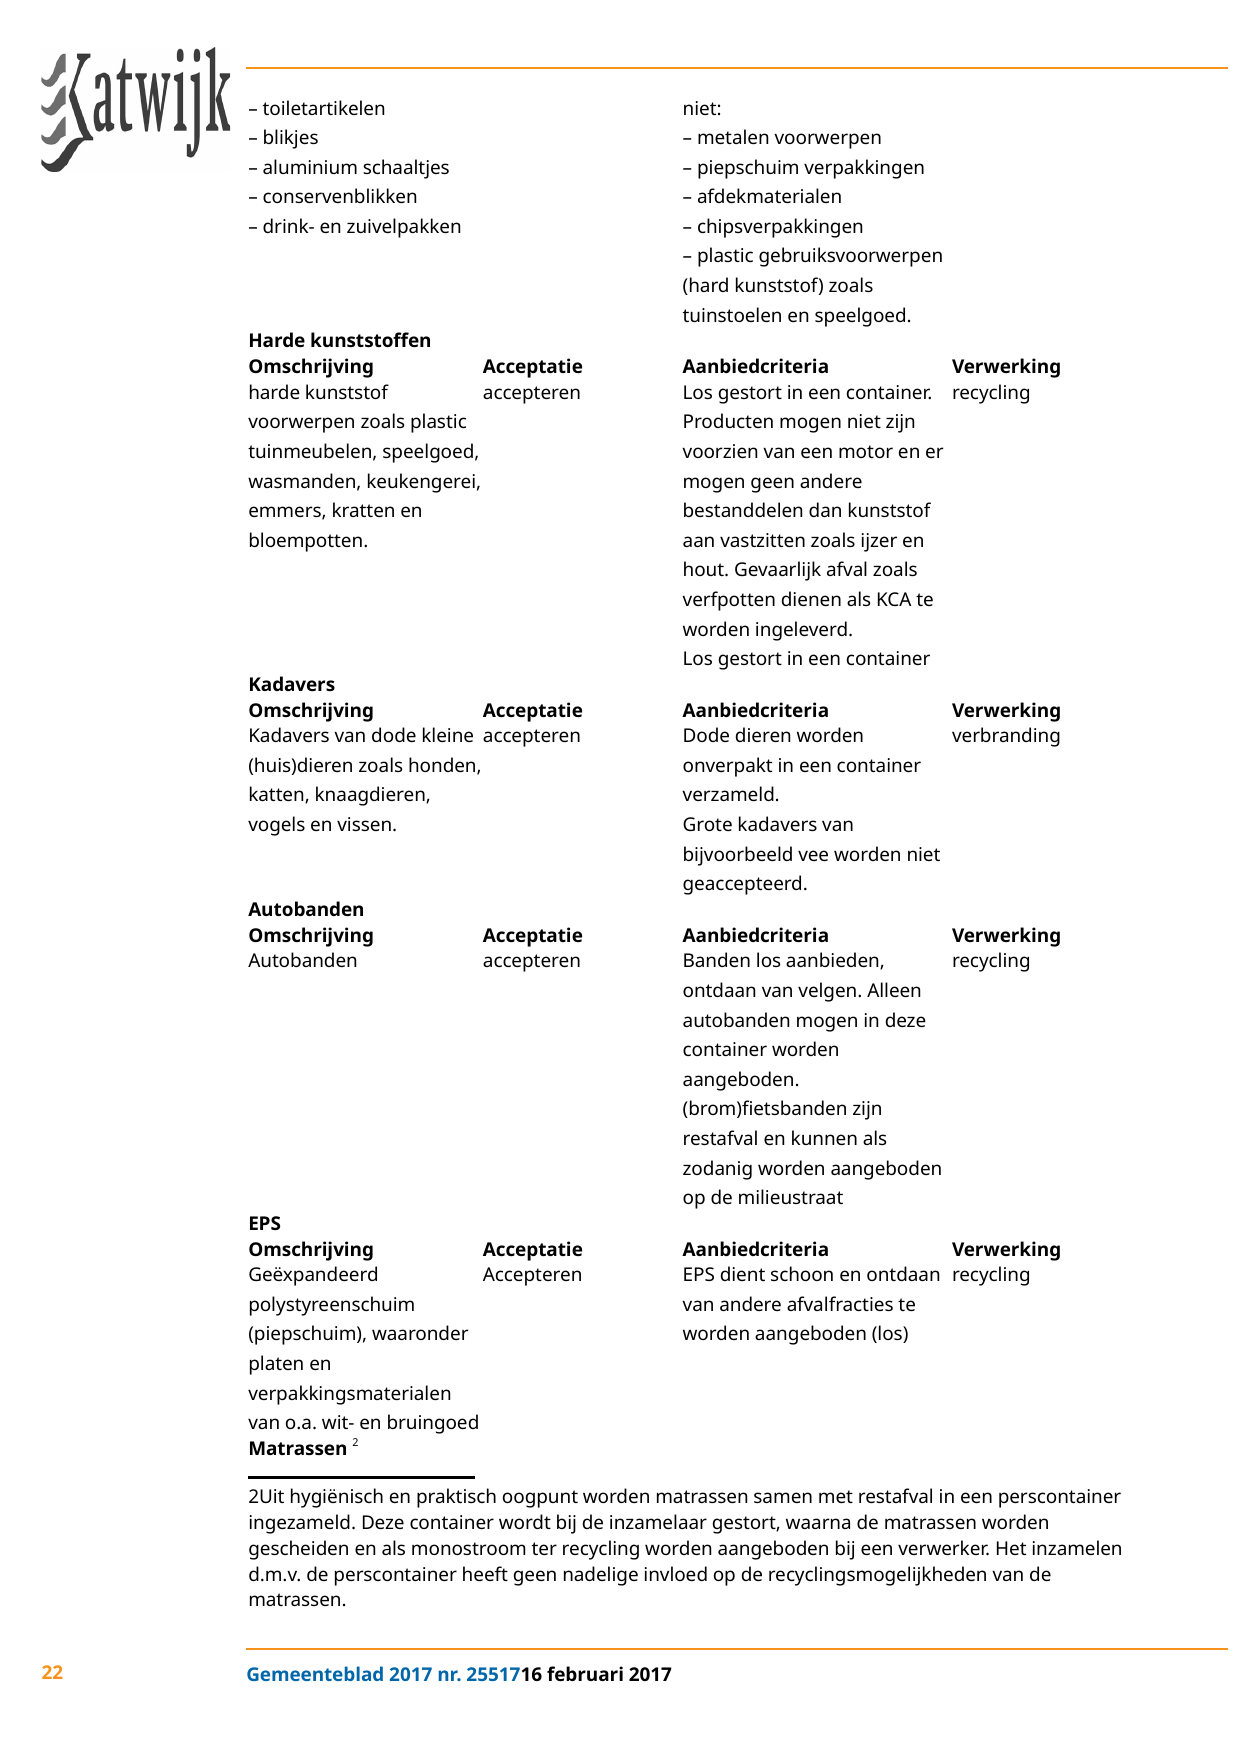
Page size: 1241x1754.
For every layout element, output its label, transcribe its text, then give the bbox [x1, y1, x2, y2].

table_cell Banden los aanbieden, ontdaan van velgen. Alleen autobanden mogen in deze container worden aangeboden. (brom)fietsbanden zijn restafval en kunnen als zodanig worden aangeboden op de milieustraat [683, 948, 952, 1210]
table_cell [952, 95, 1152, 328]
table_cell Verwerking [952, 353, 1152, 379]
table_cell recycling [952, 379, 1152, 671]
table_cell Acceptatie [483, 1236, 682, 1261]
table_cell [952, 1435, 1152, 1461]
table_cell accepteren [483, 948, 682, 1210]
table_cell Aanbiedcriteria [683, 1236, 952, 1261]
table_cell EPS dient schoon en ontdaan van andere afvalfracties te worden aangeboden (los) [683, 1261, 952, 1435]
table_cell Aanbiedcriteria [683, 922, 952, 948]
table_cell Omschrijving [248, 353, 483, 379]
table_cell accepteren [483, 379, 682, 671]
table_cell EPS [248, 1210, 483, 1236]
table_cell Matrassen [248, 1435, 483, 1461]
picture [41, 47, 231, 172]
table_cell recycling [952, 1261, 1152, 1435]
table_cell recycling [952, 948, 1152, 1210]
table_cell [683, 671, 952, 697]
table_cell Omschrijving [248, 1236, 483, 1261]
table_cell Accepteren [483, 1261, 682, 1435]
table_cell Geëxpandeerd polystyreenschuim (piepschuim), waaronder platen en verpakkingsmaterialen van o.a. wit- en bruingoed [248, 1261, 483, 1435]
table_cell Acceptatie [483, 353, 682, 379]
table_cell Omschrijving [248, 697, 483, 722]
table_cell Autobanden [248, 896, 483, 922]
table_cell Aanbiedcriteria [683, 697, 952, 722]
table_cell [952, 671, 1152, 697]
table_cell Los gestort in een container. Producten mogen niet zijn voorzien van een motor en er mogen geen andere bestanddelen dan kunststof aan vastzitten zoals ijzer en hout. Gevaarlijk afval zoals verfpotten dienen als KCA te worden ingeleverd. Los gestort in een container [683, 379, 952, 671]
table_cell niet: – metalen voorwerpen – piepschuim verpakkingen – afdekmaterialen – chipsverpakkingen – plastic gebruiksvoorwerpen (hard kunststof) zoals tuinstoelen en speelgoed. [683, 95, 952, 328]
table_cell Autobanden [248, 948, 483, 1210]
table_cell [483, 896, 682, 922]
table_cell Dode dieren worden onverpakt in een container verzameld. Grote kadavers van bijvoorbeeld vee worden niet geaccepteerd. [683, 723, 952, 896]
table_cell Verwerking [952, 922, 1152, 948]
table_cell [483, 1435, 682, 1461]
table_cell [483, 95, 682, 328]
table_cell [683, 328, 952, 353]
table_cell accepteren [483, 723, 682, 896]
table_cell [483, 671, 682, 697]
table_cell Kadavers [248, 671, 483, 697]
table_cell [952, 896, 1152, 922]
table_cell [683, 1210, 952, 1236]
table_cell Verwerking [952, 1236, 1152, 1261]
table_cell [483, 328, 682, 353]
table_cell Acceptatie [483, 697, 682, 722]
table_cell verbranding [952, 723, 1152, 896]
table_cell [952, 328, 1152, 353]
table_cell [683, 1435, 952, 1461]
table_cell [952, 1210, 1152, 1236]
table_cell Acceptatie [483, 922, 682, 948]
table_cell Harde kunststoffen [248, 328, 483, 353]
table_cell Kadavers van dode kleine (huis)dieren zoals honden, katten, knaagdieren, vogels en vissen. [248, 723, 483, 896]
table_cell Omschrijving [248, 922, 483, 948]
table_cell [483, 1210, 682, 1236]
table_cell [683, 896, 952, 922]
table_cell harde kunststof voorwerpen zoals plastic tuinmeubelen, speelgoed, wasmanden, keukengerei, emmers, kratten en bloempotten. [248, 379, 483, 671]
table_cell – toiletartikelen – blikjes – aluminium schaaltjes – conservenblikken – drink- en zuivelpakken [248, 95, 483, 328]
table_cell Aanbiedcriteria [683, 353, 952, 379]
table_cell Verwerking [952, 697, 1152, 722]
